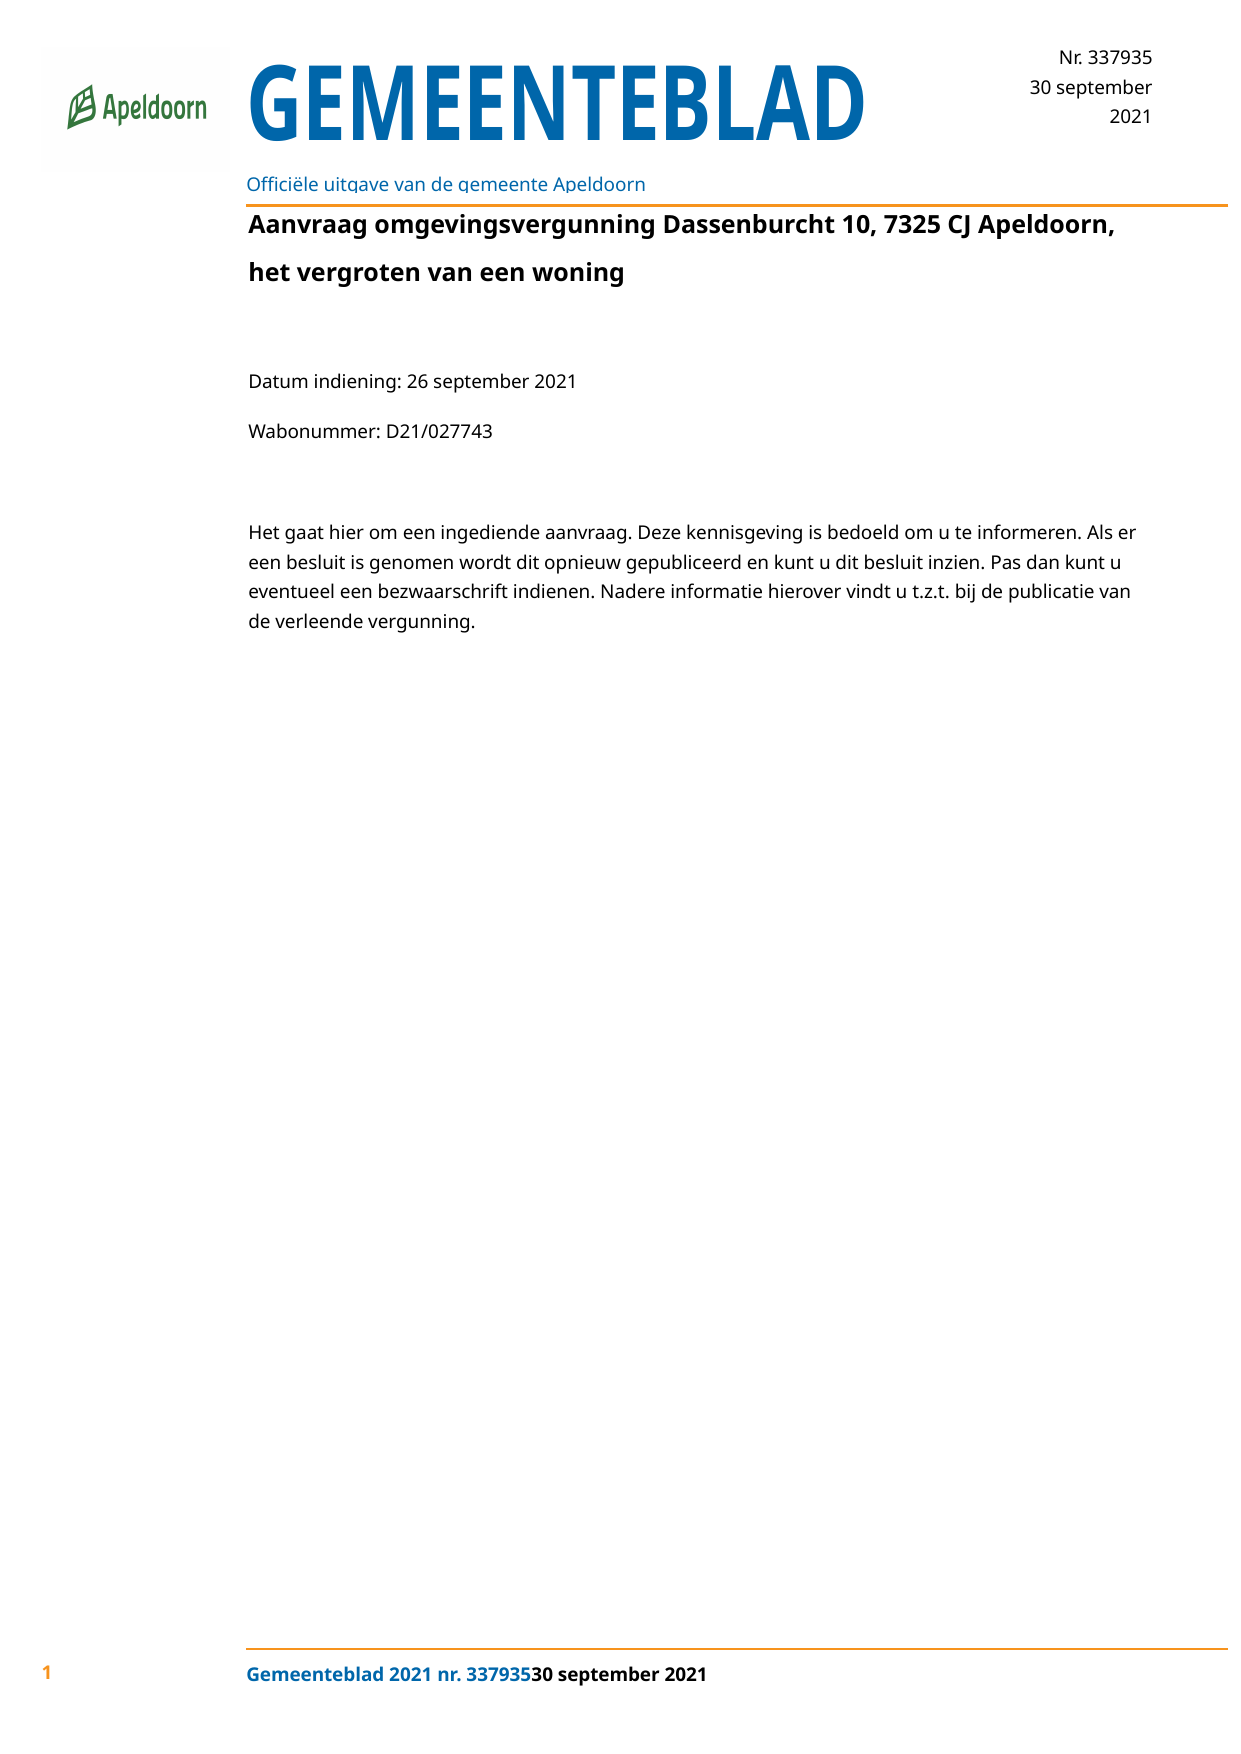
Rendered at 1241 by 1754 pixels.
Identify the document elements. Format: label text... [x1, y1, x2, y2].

text Datum indiening: 26 september 2021 [248, 368, 1152, 394]
text Wabonummer: D21/027743 [248, 419, 1152, 444]
text Het gaat hier om een ingediende aanvraag. Deze kennisgeving is bedoeld om u te informeren. Als er een besluit is genomen wordt dit opnieuw gepubliceerd en kunt u dit besluit inzien. Pas dan kunt u eventueel een bezwaarschrift indienen. Nadere informatie hierover vindt u t.z.t. bij de publicatie van de verleende vergunning. [248, 519, 1152, 634]
text Aanvraag omgevingsvergunning Dassenburcht 10, 7325 CJ Apeldoorn, het vergroten van een woning [248, 207, 1152, 288]
picture [41, 47, 231, 172]
